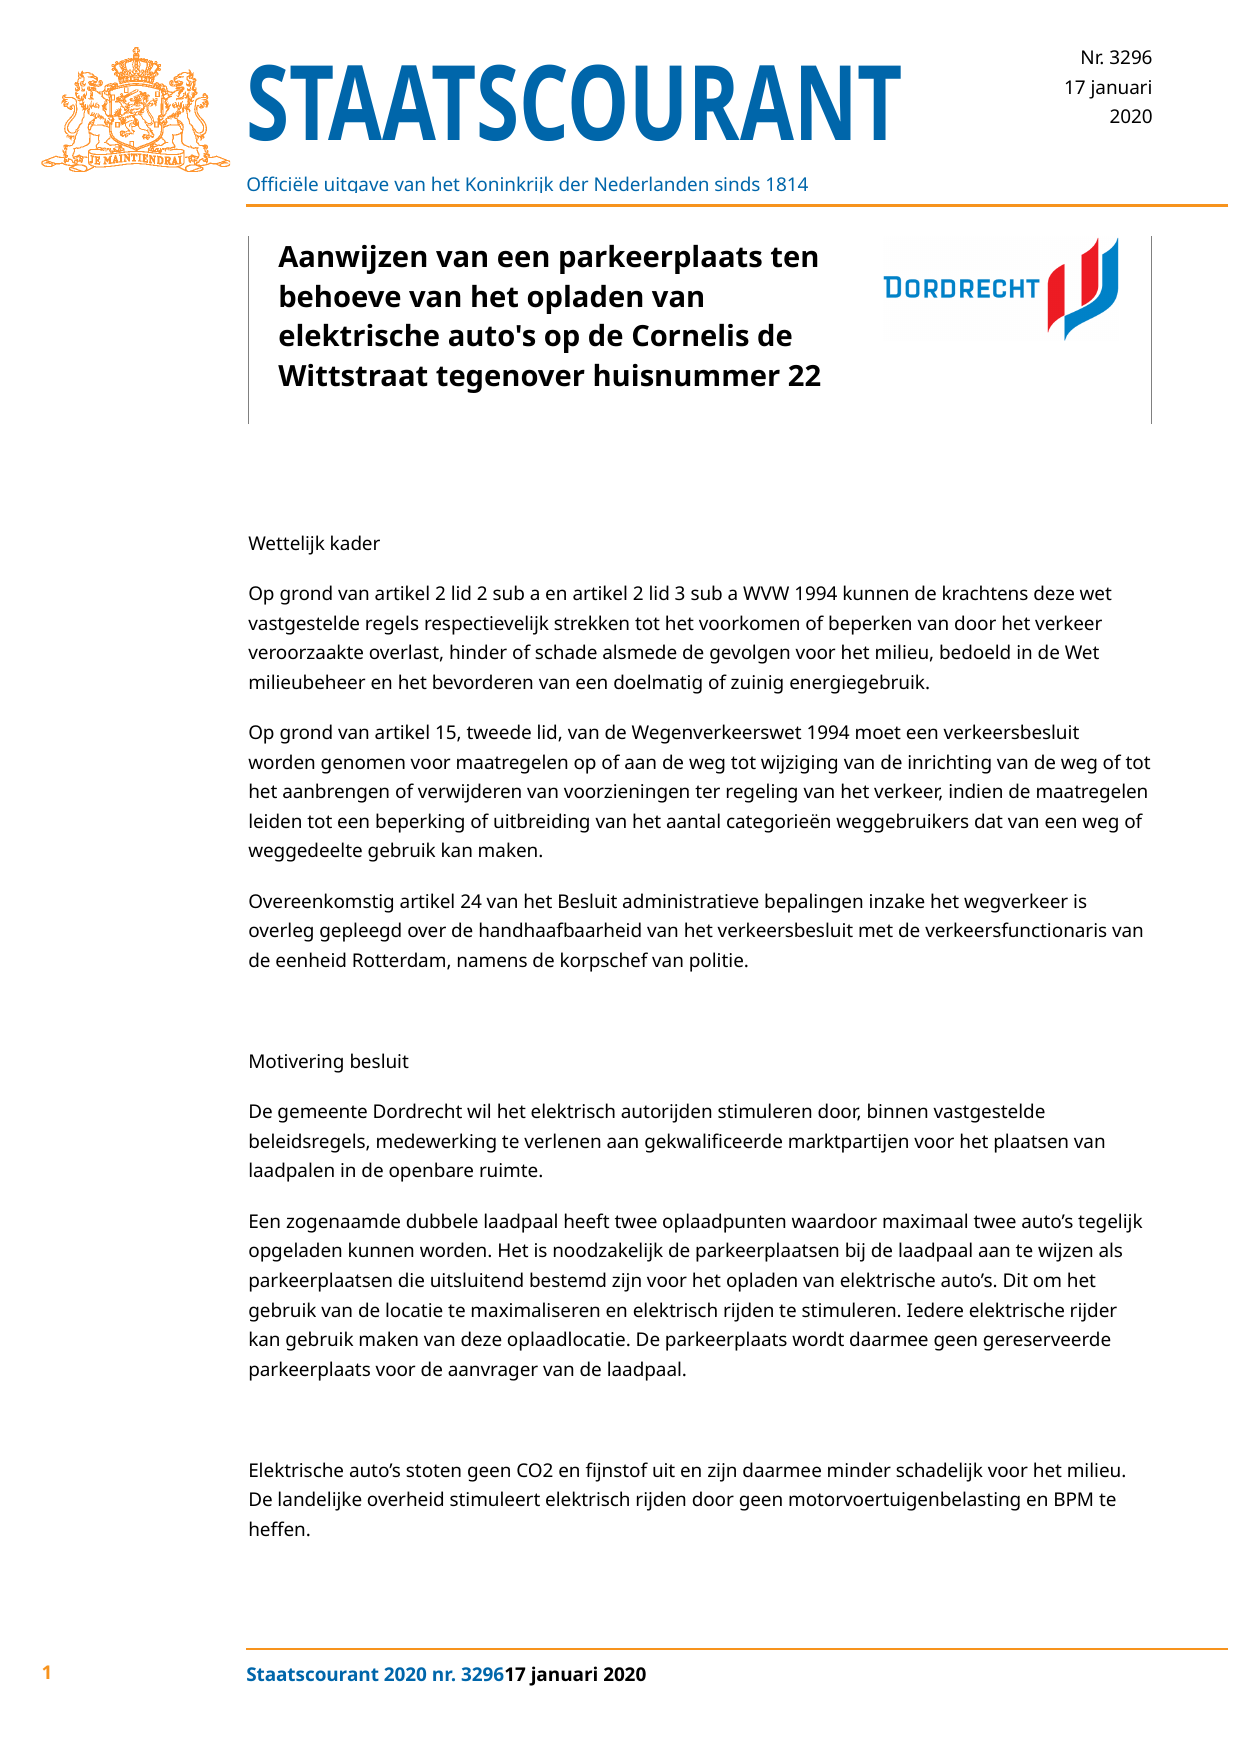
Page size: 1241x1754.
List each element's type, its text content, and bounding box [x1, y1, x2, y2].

text Elektrische auto’s stoten geen CO2 en fijnstof uit en zijn daarmee minder schadelijk voor het milieu. De landelijke overheid stimuleert elektrisch rijden door geen motorvoertuigenbelasting en BPM te heffen. [248, 1457, 1152, 1542]
text Wettelijk kader [248, 530, 1152, 556]
picture [41, 47, 231, 172]
picture [882, 236, 1119, 341]
table_header [850, 236, 1151, 424]
text Een zogenaamde dubbele laadpaal heeft twee oplaadpunten waardoor maximaal twee auto’s tegelijk opgeladen kunnen worden. Het is noodzakelijk de parkeerplaatsen bij de laadpaal aan te wijzen als parkeerplaatsen die uitsluitend bestemd zijn voor het opladen van elektrische auto’s. Dit om het gebruik van de locatie te maximaliseren en elektrisch rijden te stimuleren. Iedere elektrische rijder kan gebruik maken van deze oplaadlocatie. De parkeerplaats wordt daarmee geen gereserveerde parkeerplaats voor de aanvrager van de laadpaal. [248, 1208, 1152, 1382]
text Overeenkomstig artikel 24 van het Besluit administratieve bepalingen inzake het wegverkeer is overleg gepleegd over de handhaafbaarheid van het verkeersbesluit met de verkeersfunctionaris van de eenheid Rotterdam, namens de korpschef van politie. [248, 888, 1152, 973]
text De gemeente Dordrecht wil het elektrisch autorijden stimuleren door, binnen vastgestelde beleidsregels, medewerking te verlenen aan gekwalificeerde marktpartijen voor het plaatsen van laadpalen in de openbare ruimte. [248, 1098, 1152, 1183]
text Op grond van artikel 15, tweede lid, van de Wegenverkeerswet 1994 moet een verkeersbesluit worden genomen voor maatregelen op of aan de weg tot wijziging van de inrichting van de weg of tot het aanbrengen of verwijderen van voorzieningen ter regeling van het verkeer, indien de maatregelen leiden tot een beperking of uitbreiding van het aantal categorieën weggebruikers dat van een weg of weggedeelte gebruik kan maken. [248, 719, 1152, 863]
text Op grond van artikel 2 lid 2 sub a en artikel 2 lid 3 sub a WVW 1994 kunnen de krachtens deze wet vastgestelde regels respectievelijk strekken tot het voorkomen of beperken van door het verkeer veroorzaakte overlast, hinder of schade alsmede de gevolgen voor het milieu, bedoeld in de Wet milieubeheer en het bevorderen van een doelmatig of zuinig energiegebruik. [248, 580, 1152, 695]
text Motivering besluit [248, 1048, 1152, 1074]
table_header Aanwijzen van een parkeerplaats ten behoeve van het opladen van elektrische auto's op de Cornelis de Wittstraat tegenover huisnummer 22 [249, 236, 850, 424]
